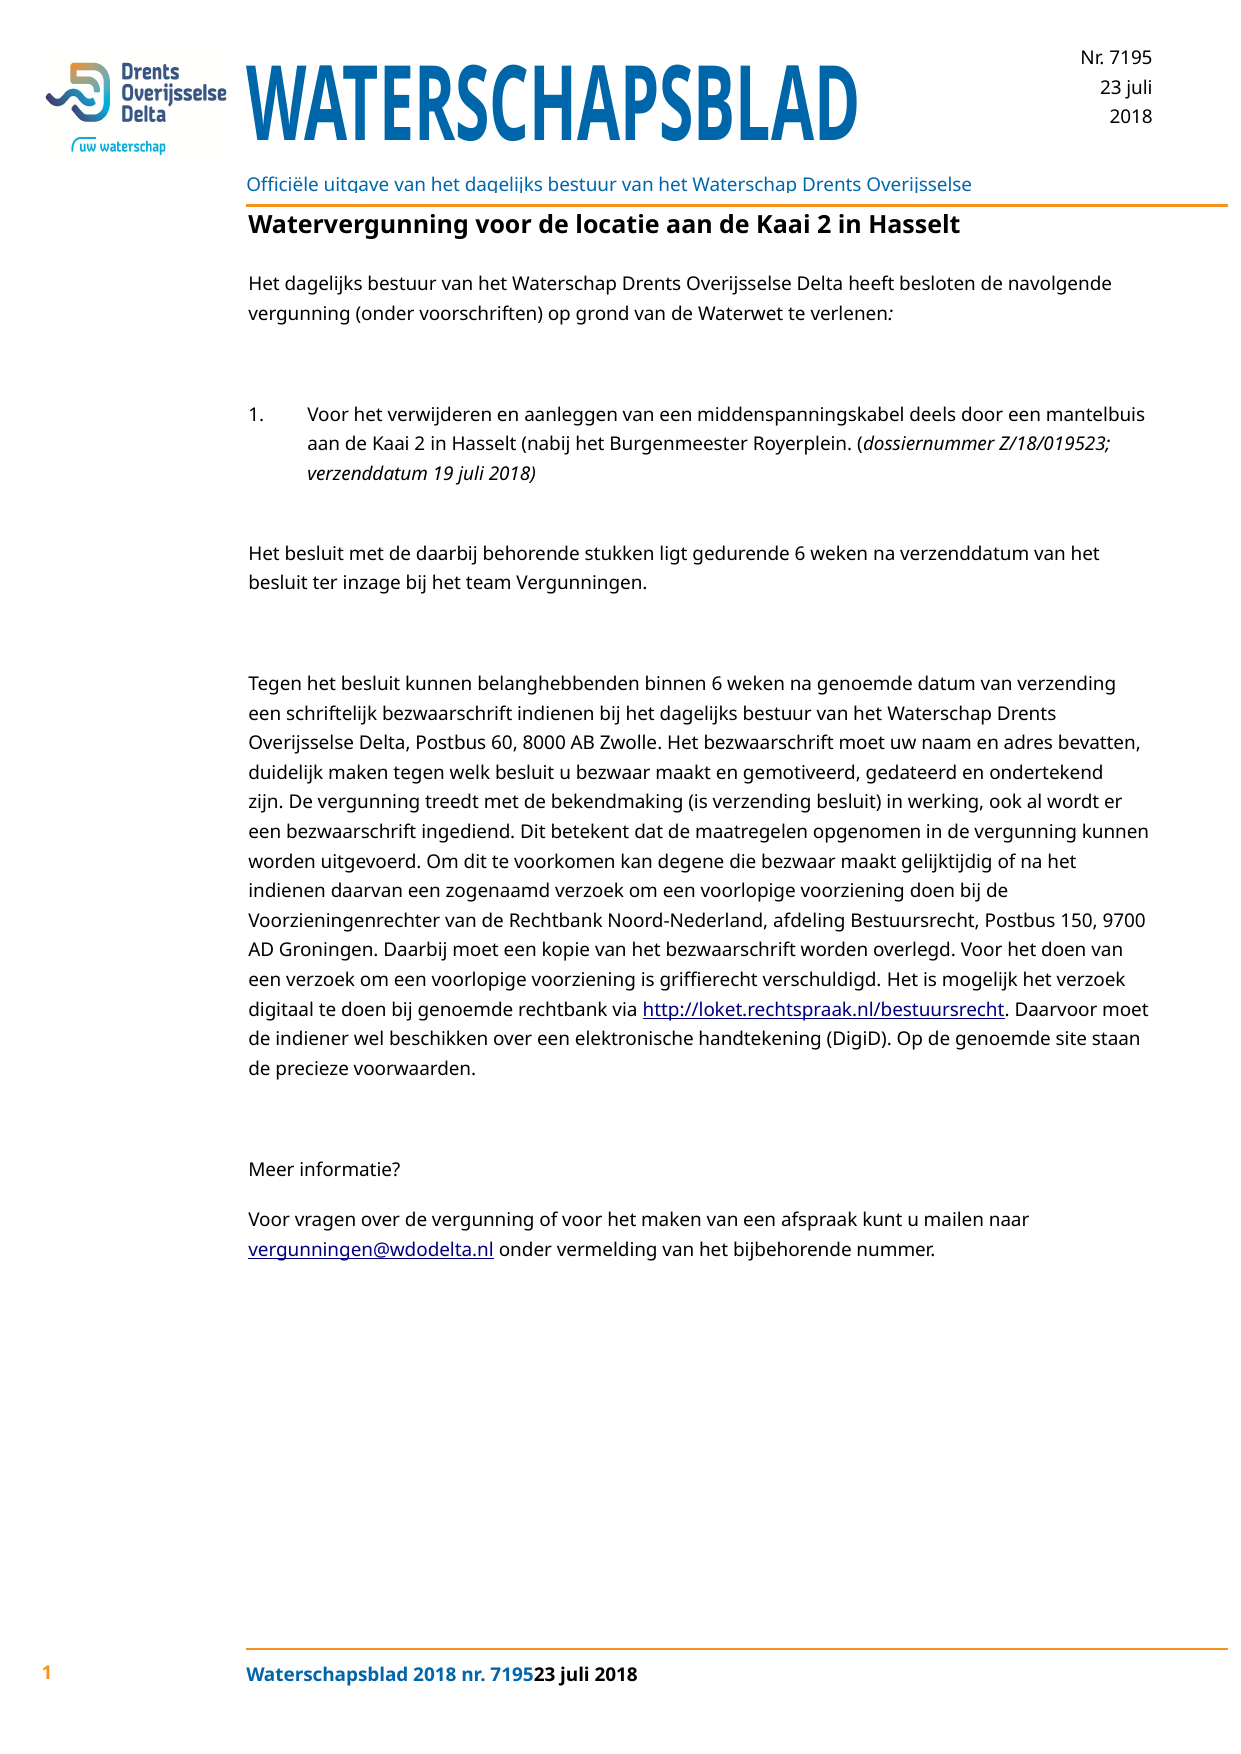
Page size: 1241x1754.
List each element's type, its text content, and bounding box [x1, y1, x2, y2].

text Meer informatie? [248, 1156, 1152, 1181]
picture [41, 47, 231, 172]
text Watervergunning voor de locatie aan de Kaai 2 in Hasselt [248, 207, 1152, 241]
list Voor het verwijderen en aanleggen van een middenspanningskabel deels door een mantelbuis aan de Kaai 2 in Hasselt (nabij het Burgenmeester Royerplein. (dossiernummer Z/18/019523; verzenddatum 19 juli 2018) [248, 401, 1152, 486]
text Het dagelijks bestuur van het Waterschap Drents Overijsselse Delta heeft besloten de navolgende vergunning (onder voorschriften) op grond van de Waterwet te verlenen: [248, 270, 1152, 326]
text Voor vragen over de vergunning of voor het maken van een afspraak kunt u mailen naar vergunningen@wdodelta.nl onder vermelding van het bijbehorende nummer. [248, 1206, 1152, 1261]
text Tegen het besluit kunnen belanghebbenden binnen 6 weken na genoemde datum van verzending een schriftelijk bezwaarschrift indienen bij het dagelijks bestuur van het Waterschap Drents Overijsselse Delta, Postbus 60, 8000 AB Zwolle. Het bezwaarschrift moet uw naam en adres bevatten, duidelijk maken tegen welk besluit u bezwaar maakt en gemotiveerd, gedateerd en ondertekend zijn. De vergunning treedt met de bekendmaking (is verzending besluit) in werking, ook al wordt er een bezwaarschrift ingediend. Dit betekent dat de maatregelen opgenomen in de vergunning kunnen worden uitgevoerd. Om dit te voorkomen kan degene die bezwaar maakt gelijktijdig of na het indienen daarvan een zogenaamd verzoek om een voorlopige voorziening doen bij de Voorzieningenrechter van de Rechtbank Noord-Nederland, afdeling Bestuursrecht, Postbus 150, 9700 AD Groningen. Daarbij moet een kopie van het bezwaarschrift worden overlegd. Voor het doen van een verzoek om een voorlopige voorziening is griffierecht verschuldigd. Het is mogelijk het verzoek digitaal te doen bij genoemde rechtbank via http://loket.rechtspraak.nl/bestuursrecht. Daarvoor moet de indiener wel beschikken over een elektronische handtekening (DigiD). Op de genoemde site staan de precieze voorwaarden. [248, 670, 1152, 1081]
text Het besluit met de daarbij behorende stukken ligt gedurende 6 weken na verzenddatum van het besluit ter inzage bij het team Vergunningen. [248, 540, 1152, 595]
